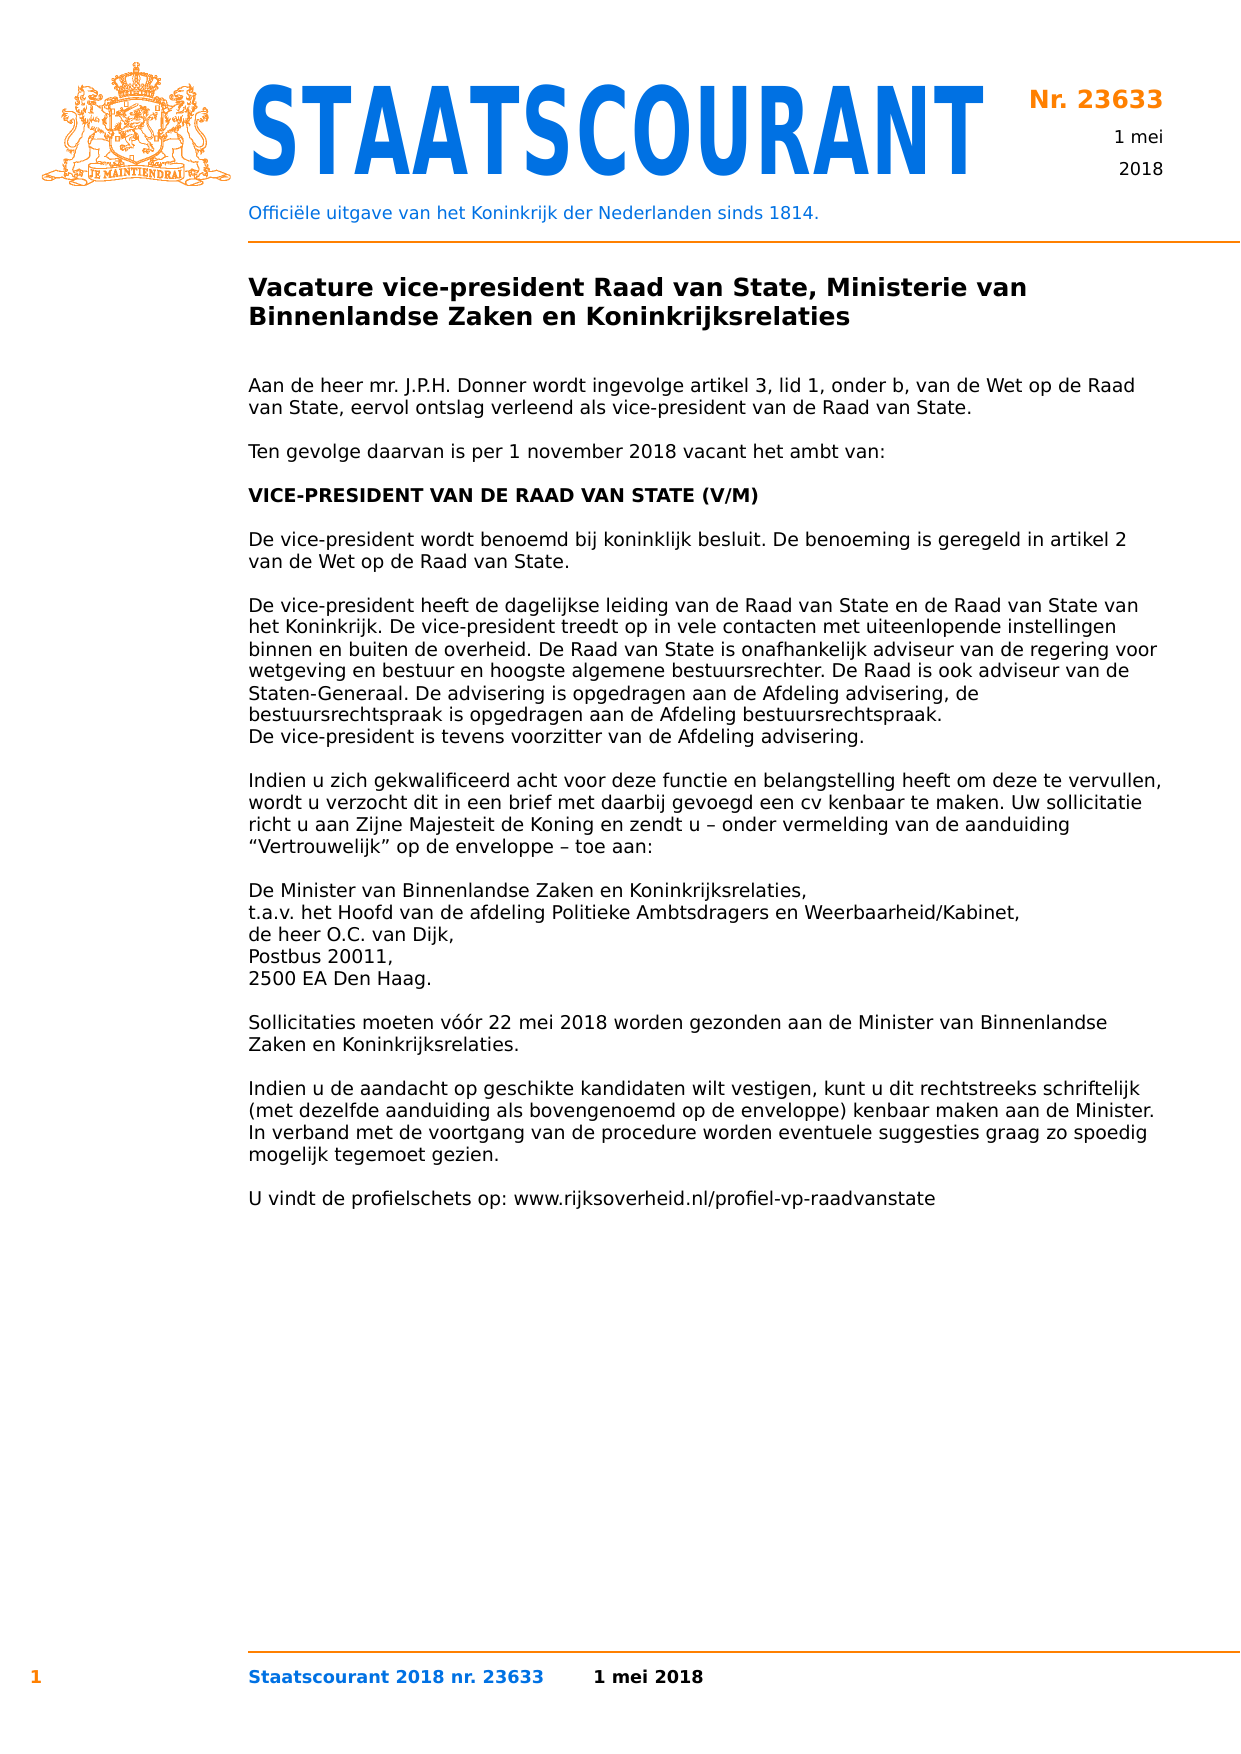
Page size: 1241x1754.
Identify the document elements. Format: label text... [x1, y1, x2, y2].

table_header Nr. 23633 [998, 62, 1240, 121]
table_cell 1 mei [998, 121, 1240, 153]
text Ten gevolge daarvan is per 1 november 2018 vacant het ambt van: [248, 441, 1163, 463]
text Aan de heer mr. J.P.H. Donner wordt ingevolge artikel 3, lid 1, onder b, van de Wet op de Raad van State, eervol ontslag verleend als vice-president van de Raad van State. [248, 375, 1163, 419]
table_cell Officiële uitgave van het Koninkrijk der Nederlanden sinds 1814. [248, 203, 1240, 241]
text De vice-president is tevens voorzitter van de Afdeling advisering. [248, 726, 1163, 748]
text U vindt de profielschets op: www.rijksoverheid.nl/profiel-vp-raadvanstate [248, 1187, 1163, 1209]
text De vice-president wordt benoemd bij koninklijk besluit. De benoeming is geregeld in artikel 2 van de Wet op de Raad van State. [248, 529, 1163, 573]
text Indien u zich gekwalificeerd acht voor deze functie en belangstelling heeft om deze te vervullen, wordt u verzocht dit in een brief met daarbij gevoegd een cv kenbaar te maken. Uw sollicitatie richt u aan Zijne Majesteit de Koning en zendt u – onder vermelding van de aanduiding “Vertrouwelijk” op de enveloppe – toe aan: [248, 770, 1163, 858]
text Postbus 20011, [248, 946, 1163, 968]
text 2500 EA Den Haag. [248, 968, 1163, 990]
text Indien u de aandacht op geschikte kandidaten wilt vestigen, kunt u dit rechtstreeks schriftelijk (met dezelfde aanduiding als bovengenoemd op de enveloppe) kenbaar maken aan de Minister. In verband met de voortgang van de procedure worden eventuele suggesties graag zo spoedig mogelijk tegemoet gezien. [248, 1078, 1163, 1166]
text Sollicitaties moeten vóór 22 mei 2018 worden gezonden aan de Minister van Binnenlandse Zaken en Koninkrijksrelaties. [248, 1012, 1163, 1056]
table_cell 2018 [998, 153, 1240, 203]
text De Minister van Binnenlandse Zaken en Koninkrijksrelaties, [248, 880, 1163, 902]
text de heer O.C. van Dijk, [248, 924, 1163, 946]
text t.a.v. het Hoofd van de afdeling Politieke Ambtsdragers en Weerbaarheid/Kabinet, [248, 902, 1163, 924]
table_header STAATSCOURANT [248, 62, 998, 203]
picture [41, 62, 231, 186]
text De vice-president heeft de dagelijkse leiding van de Raad van State en de Raad van State van het Koninkrijk. De vice-president treedt op in vele contacten met uiteenlopende instellingen binnen en buiten de overheid. De Raad van State is onafhankelijk adviseur van de regering voor wetgeving en bestuur en hoogste algemene bestuursrechter. De Raad is ook adviseur van de Staten-Generaal. De advisering is opgedragen aan de Afdeling advisering, de bestuursrechtspraak is opgedragen aan de Afdeling bestuursrechtspraak. [248, 594, 1163, 726]
subtitle Vacature vice-president Raad van State, Ministerie van Binnenlandse Zaken en Koninkrijksrelaties [248, 273, 1163, 331]
table_header [25, 62, 248, 241]
text VICE-PRESIDENT VAN DE RAAD VAN STATE (V/M) [248, 485, 1163, 507]
